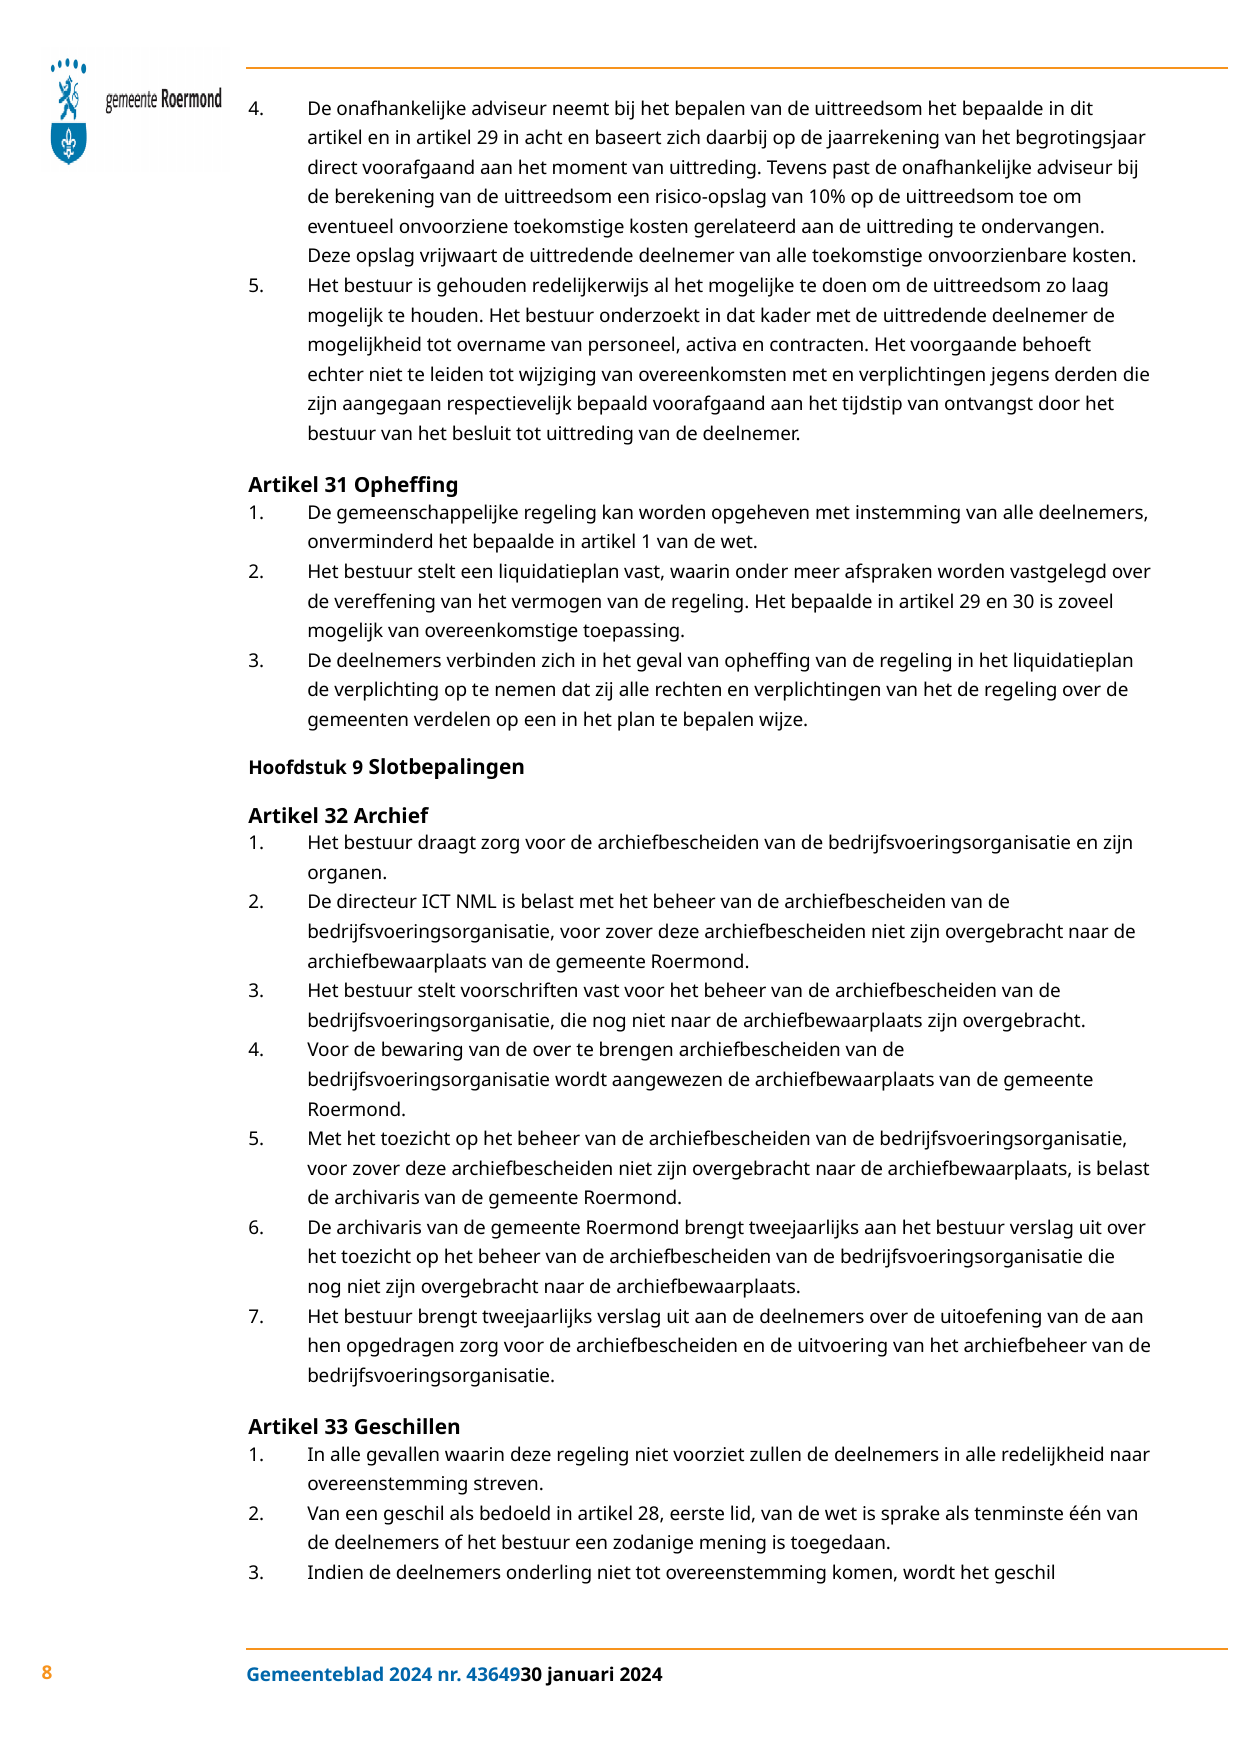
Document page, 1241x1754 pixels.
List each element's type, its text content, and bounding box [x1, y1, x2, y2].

list Het bestuur brengt tweejaarlijks verslag uit aan de deelnemers over de uitoefening van de aan hen opgedragen zorg voor de archiefbescheiden en de uitvoering van het archiefbeheer van de bedrijfsvoeringsorganisatie. [248, 1303, 1152, 1388]
list Het bestuur draagt zorg voor de archiefbescheiden van de bedrijfsvoeringsorganisatie en zijn organen. [248, 829, 1152, 885]
text Artikel 33 Geschillen [248, 1412, 1152, 1441]
text Artikel 32 Archief [248, 801, 1152, 829]
list De gemeenschappelijke regeling kan worden opgeheven met instemming van alle deelnemers, onverminderd het bepaalde in artikel 1 van de wet. [248, 499, 1152, 554]
list De onafhankelijke adviseur neemt bij het bepalen van de uittreedsom het bepaalde in dit artikel en in artikel 29 in acht en baseert zich daarbij op de jaarrekening van het begrotingsjaar direct voorafgaand aan het moment van uittreding. Tevens past de onafhankelijke adviseur bij de berekening van de uittreedsom een risico-opslag van 10% op de uittreedsom toe om eventueel onvoorziene toekomstige kosten gerelateerd aan de uittreding te ondervangen. Deze opslag vrijwaart de uittredende deelnemer van alle toekomstige onvoorzienbare kosten. [248, 95, 1152, 268]
list Voor de bewaring van de over te brengen archiefbescheiden van de bedrijfsvoeringsorganisatie wordt aangewezen de archiefbewaarplaats van de gemeente Roermond. [248, 1037, 1152, 1121]
list Het bestuur is gehouden redelijkerwijs al het mogelijke te doen om de uittreedsom zo laag mogelijk te houden. Het bestuur onderzoekt in dat kader met de uittredende deelnemer de mogelijkheid tot overname van personeel, activa en contracten. Het voorgaande behoeft echter niet te leiden tot wijziging van overeenkomsten met en verplichtingen jegens derden die zijn aangegaan respectievelijk bepaald voorafgaand aan het tijdstip van ontvangst door het bestuur van het besluit tot uittreding van de deelnemer. [248, 272, 1152, 446]
list Indien de deelnemers onderling niet tot overeenstemming komen, wordt het geschil [248, 1559, 1152, 1585]
list De archivaris van de gemeente Roermond brengt tweejaarlijks aan het bestuur verslag uit over het toezicht op het beheer van de archiefbescheiden van de bedrijfsvoeringsorganisatie die nog niet zijn overgebracht naar de archiefbewaarplaats. [248, 1214, 1152, 1299]
picture [41, 47, 231, 172]
text Artikel 31 Opheffing [248, 471, 1152, 499]
list Van een geschil als bedoeld in artikel 28, eerste lid, van de wet is sprake als tenminste één van de deelnemers of het bestuur een zodanige mening is toegedaan. [248, 1500, 1152, 1555]
list In alle gevallen waarin deze regeling niet voorziet zullen de deelnemers in alle redelijkheid naar overeenstemming streven. [248, 1441, 1152, 1496]
list Het bestuur stelt voorschriften vast voor het beheer van de archiefbescheiden van de bedrijfsvoeringsorganisatie, die nog niet naar de archiefbewaarplaats zijn overgebracht. [248, 977, 1152, 1033]
list Met het toezicht op het beheer van de archiefbescheiden van de bedrijfsvoeringsorganisatie, voor zover deze archiefbescheiden niet zijn overgebracht naar de archiefbewaarplaats, is belast de archivaris van de gemeente Roermond. [248, 1125, 1152, 1210]
list De directeur ICT NML is belast met het beheer van de archiefbescheiden van de bedrijfsvoeringsorganisatie, voor zover deze archiefbescheiden niet zijn overgebracht naar de archiefbewaarplaats van de gemeente Roermond. [248, 889, 1152, 973]
text Hoofdstuk 9 Slotbepalingen [248, 752, 1152, 780]
list De deelnemers verbinden zich in het geval van opheffing van de regeling in het liquidatieplan de verplichting op te nemen dat zij alle rechten en verplichtingen van het de regeling over de gemeenten verdelen op een in het plan te bepalen wijze. [248, 647, 1152, 732]
list Het bestuur stelt een liquidatieplan vast, waarin onder meer afspraken worden vastgelegd over de vereffening van het vermogen van de regeling. Het bepaalde in artikel 29 en 30 is zoveel mogelijk van overeenkomstige toepassing. [248, 558, 1152, 643]
